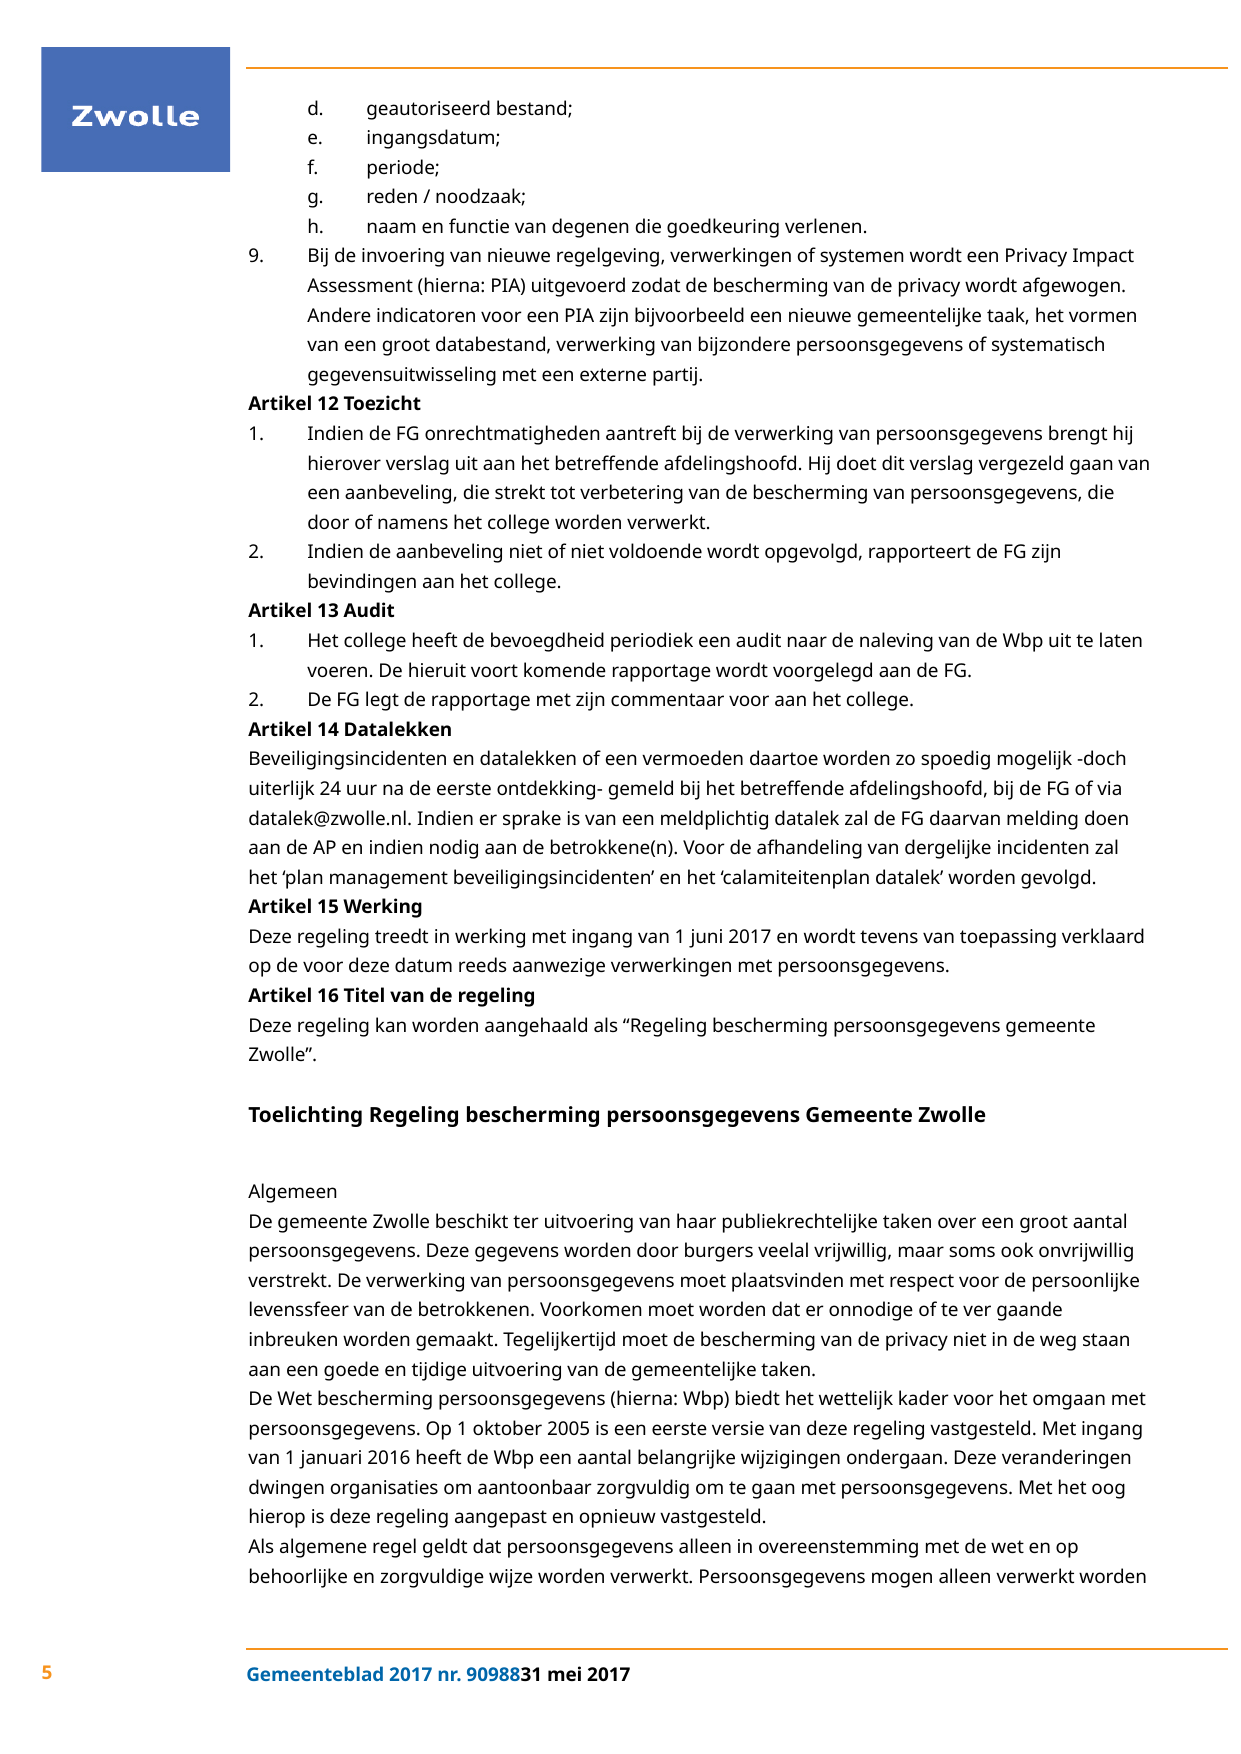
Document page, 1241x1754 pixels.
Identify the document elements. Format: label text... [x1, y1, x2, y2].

list periode; [307, 154, 1152, 180]
text Algemeen [248, 1178, 1152, 1204]
text Beveiligingsincidenten en datalekken of een vermoeden daartoe worden zo spoedig mogelijk -doch uiterlijk 24 uur na de eerste ontdekking- gemeld bij het betreffende afdelingshoofd, bij de FG of via datalek@zwolle.nl. Indien er sprake is van een meldplichtig datalek zal de FG daarvan melding doen aan de AP en indien nodig aan de betrokkene(n). Voor de afhandeling van dergelijke incidenten zal het ‘plan management beveiligingsincidenten’ en het ‘calamiteitenplan datalek’ worden gevolgd. [248, 746, 1152, 890]
list De FG legt de rapportage met zijn commentaar voor aan het college. [248, 686, 1152, 712]
picture [41, 47, 231, 172]
list geautoriseerd bestand; [307, 95, 1152, 121]
text Toelichting Regeling bescherming persoonsgegevens Gemeente Zwolle [248, 1101, 1152, 1129]
list reden / noodzaak; [307, 183, 1152, 209]
list ingangsdatum; [307, 124, 1152, 150]
text Als algemene regel geldt dat persoonsgegevens alleen in overeenstemming met de wet en op behoorlijke en zorgvuldige wijze worden verwerkt. Persoonsgegevens mogen alleen verwerkt worden [248, 1533, 1152, 1589]
text Artikel 16 Titel van de regeling [248, 982, 1152, 1008]
list Bij de invoering van nieuwe regelgeving, verwerkingen of systemen wordt een Privacy Impact Assessment (hierna: PIA) uitgevoerd zodat de bescherming van de privacy wordt afgewogen. Andere indicatoren voor een PIA zijn bijvoorbeeld een nieuwe gemeentelijke taak, het vormen van een groot databestand, verwerking van bijzondere persoonsgegevens of systematisch gegevensuitwisseling met een externe partij. [248, 243, 1152, 387]
list Indien de aanbeveling niet of niet voldoende wordt opgevolgd, rapporteert de FG zijn bevindingen aan het college. [248, 538, 1152, 594]
text De gemeente Zwolle beschikt ter uitvoering van haar publiekrechtelijke taken over een groot aantal persoonsgegevens. Deze gegevens worden door burgers veelal vrijwillig, maar soms ook onvrijwillig verstrekt. De verwerking van persoonsgegevens moet plaatsvinden met respect voor de persoonlijke levenssfeer van de betrokkenen. Voorkomen moet worden dat er onnodige of te ver gaande inbreuken worden gemaakt. Tegelijkertijd moet de bescherming van de privacy niet in de weg staan aan een goede en tijdige uitvoering van de gemeentelijke taken. [248, 1208, 1152, 1382]
text Artikel 12 Toezicht [248, 391, 1152, 416]
text Artikel 14 Datalekken [248, 716, 1152, 742]
text Artikel 13 Audit [248, 598, 1152, 623]
list Indien de FG onrechtmatigheden aantreft bij de verwerking van persoonsgegevens brengt hij hierover verslag uit aan het betreffende afdelingshoofd. Hij doet dit verslag vergezeld gaan van een aanbeveling, die strekt tot verbetering van de bescherming van persoonsgegevens, die door of namens het college worden verwerkt. [248, 420, 1152, 535]
list naam en functie van degenen die goedkeuring verlenen. [307, 213, 1152, 239]
text De Wet bescherming persoonsgegevens (hierna: Wbp) biedt het wettelijk kader voor het omgaan met persoonsgegevens. Op 1 oktober 2005 is een eerste versie van deze regeling vastgesteld. Met ingang van 1 januari 2016 heeft de Wbp een aantal belangrijke wijzigingen ondergaan. Deze veranderingen dwingen organisaties om aantoonbaar zorgvuldig om te gaan met persoonsgegevens. Met het oog hierop is deze regeling aangepast en opnieuw vastgesteld. [248, 1385, 1152, 1529]
list Het college heeft de bevoegdheid periodiek een audit naar de naleving van de Wbp uit te laten voeren. De hieruit voort komende rapportage wordt voorgelegd aan de FG. [248, 627, 1152, 683]
text Artikel 15 Werking [248, 893, 1152, 919]
text Deze regeling treedt in werking met ingang van 1 juni 2017 en wordt tevens van toepassing verklaard op de voor deze datum reeds aanwezige verwerkingen met persoonsgegevens. [248, 923, 1152, 978]
text Deze regeling kan worden aangehaald als “Regeling bescherming persoonsgegevens gemeente Zwolle”. [248, 1012, 1152, 1067]
